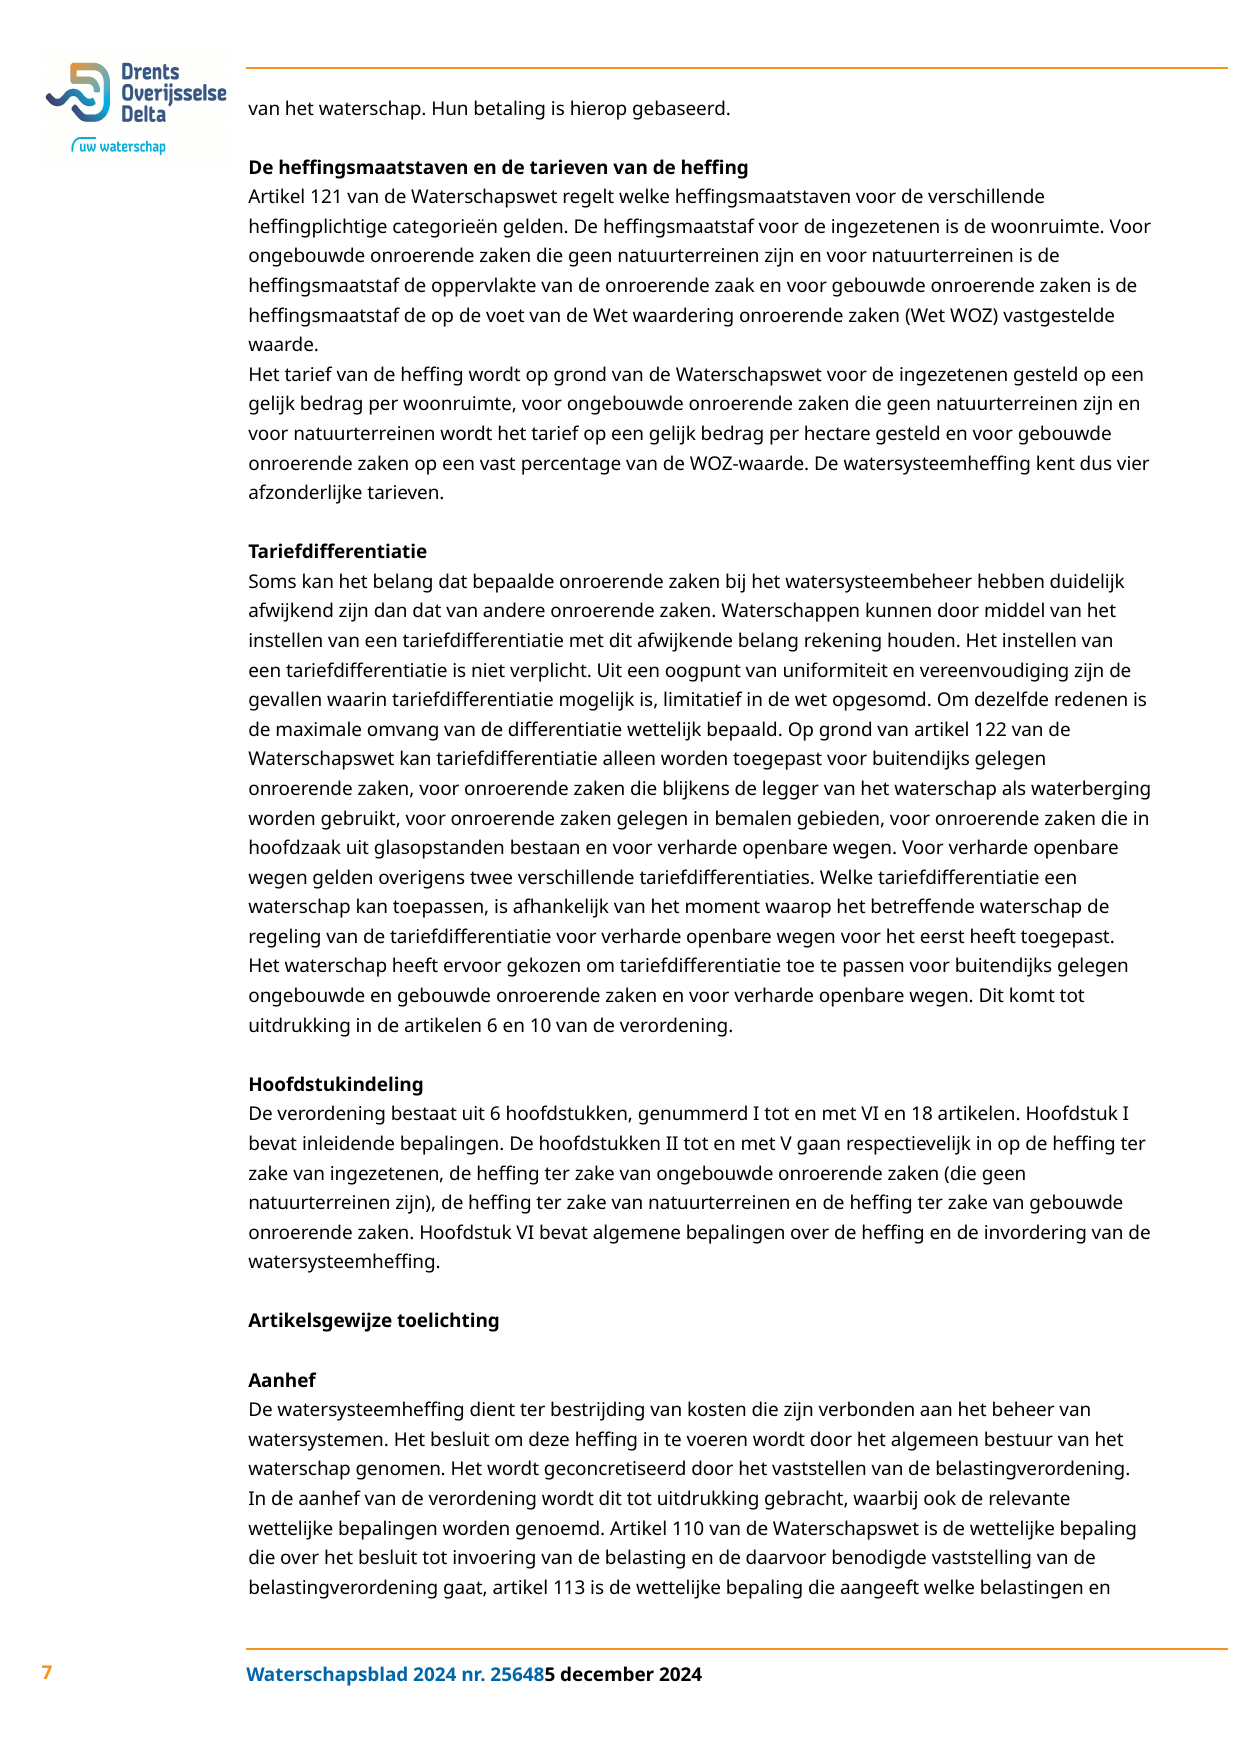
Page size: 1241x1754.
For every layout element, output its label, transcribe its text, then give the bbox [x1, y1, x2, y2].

text De verordening bestaat uit 6 hoofdstukken, genummerd I tot en met VI en 18 artikelen. Hoofdstuk I bevat inleidende bepalingen. De hoofdstukken II tot en met V gaan respectievelijk in op de heffing ter zake van ingezetenen, de heffing ter zake van ongebouwde onroerende zaken (die geen natuurterreinen zijn), de heffing ter zake van natuurterreinen en de heffing ter zake van gebouwde onroerende zaken. Hoofdstuk VI bevat algemene bepalingen over de heffing en de invordering van de watersysteemheffing. [248, 1101, 1152, 1274]
text De watersysteemheffing dient ter bestrijding van kosten die zijn verbonden aan het beheer van watersystemen. Het besluit om deze heffing in te voeren wordt door het algemeen bestuur van het waterschap genomen. Het wordt geconcretiseerd door het vaststellen van de belastingverordening. In de aanhef van de verordening wordt dit tot uitdrukking gebracht, waarbij ook de relevante wettelijke bepalingen worden genoemd. Artikel 110 van de Waterschapswet is de wettelijke bepaling die over het besluit tot invoering van de belasting en de daarvoor benodigde vaststelling van de belastingverordening gaat, artikel 113 is de wettelijke bepaling die aangeeft welke belastingen en [248, 1396, 1152, 1600]
text Aanhef [248, 1367, 1152, 1393]
picture [41, 47, 231, 172]
text Het waterschap heeft ervoor gekozen om tariefdifferentiatie toe te passen voor buitendijks gelegen ongebouwde en gebouwde onroerende zaken en voor verharde openbare wegen. Dit komt tot uitdrukking in de artikelen 6 en 10 van de verordening. [248, 953, 1152, 1038]
text Tariefdifferentiatie [248, 538, 1152, 564]
text Artikel 121 van de Waterschapswet regelt welke heffingsmaatstaven voor de verschillende heffingplichtige categorieën gelden. De heffingsmaatstaf voor de ingezetenen is de woonruimte. Voor ongebouwde onroerende zaken die geen natuurterreinen zijn en voor natuurterreinen is de heffingsmaatstaf de oppervlakte van de onroerende zaak en voor gebouwde onroerende zaken is de heffingsmaatstaf de op de voet van de Wet waardering onroerende zaken (Wet WOZ) vastgestelde waarde. [248, 183, 1152, 357]
text Hoofdstukindeling [248, 1071, 1152, 1097]
text Het tarief van de heffing wordt op grond van de Waterschapswet voor de ingezetenen gesteld op een gelijk bedrag per woonruimte, voor ongebouwde onroerende zaken die geen natuurterreinen zijn en voor natuurterreinen wordt het tarief op een gelijk bedrag per hectare gesteld en voor gebouwde onroerende zaken op een vast percentage van de WOZ-waarde. De watersysteemheffing kent dus vier afzonderlijke tarieven. [248, 361, 1152, 505]
text Artikelsgewijze toelichting [248, 1308, 1152, 1333]
text van het waterschap. Hun betaling is hierop gebaseerd. [248, 95, 1152, 121]
text Soms kan het belang dat bepaalde onroerende zaken bij het watersysteembeheer hebben duidelijk afwijkend zijn dan dat van andere onroerende zaken. Waterschappen kunnen door middel van het instellen van een tariefdifferentiatie met dit afwijkende belang rekening houden. Het instellen van een tariefdifferentiatie is niet verplicht. Uit een oogpunt van uniformiteit en vereenvoudiging zijn de gevallen waarin tariefdifferentiatie mogelijk is, limitatief in de wet opgesomd. Om dezelfde redenen is de maximale omvang van de differentiatie wettelijk bepaald. Op grond van artikel 122 van de Waterschapswet kan tariefdifferentiatie alleen worden toegepast voor buitendijks gelegen onroerende zaken, voor onroerende zaken die blijkens de legger van het waterschap als waterberging worden gebruikt, voor onroerende zaken gelegen in bemalen gebieden, voor onroerende zaken die in hoofdzaak uit glasopstanden bestaan en voor verharde openbare wegen. Voor verharde openbare wegen gelden overigens twee verschillende tariefdifferentiaties. Welke tariefdifferentiatie een waterschap kan toepassen, is afhankelijk van het moment waarop het betreffende waterschap de regeling van de tariefdifferentiatie voor verharde openbare wegen voor het eerst heeft toegepast. [248, 568, 1152, 949]
text De heffingsmaatstaven en de tarieven van de heffing [248, 154, 1152, 180]
